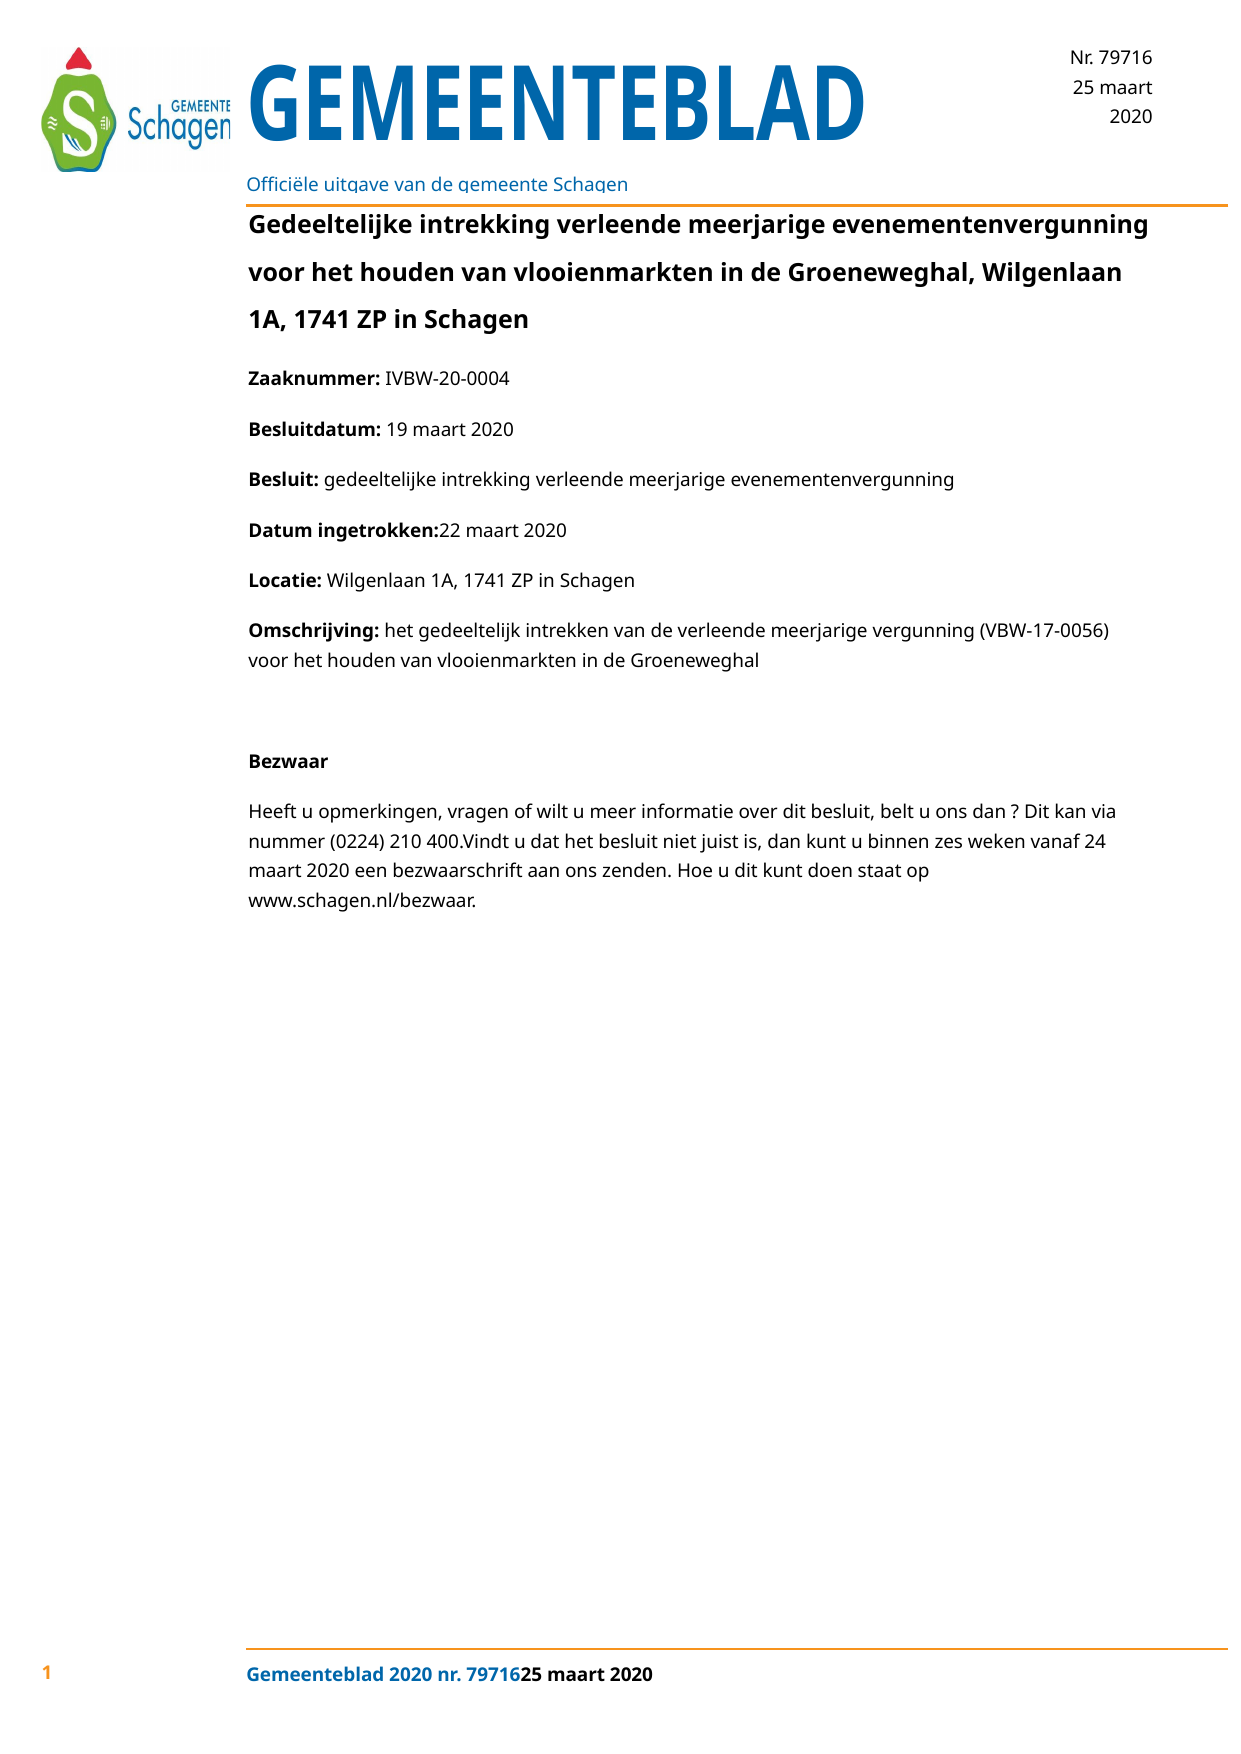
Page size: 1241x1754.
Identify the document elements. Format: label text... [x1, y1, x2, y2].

text Omschrijving: het gedeeltelijk intrekken van de verleende meerjarige vergunning (VBW-17-0056) voor het houden van vlooienmarkten in de Groeneweghal [248, 618, 1152, 673]
text Besluit: gedeeltelijke intrekking verleende meerjarige evenementenvergunning [248, 466, 1152, 492]
text Datum ingetrokken:22 maart 2020 [248, 517, 1152, 542]
picture [41, 47, 231, 172]
text Zaaknummer: IVBW-20-0004 [248, 366, 1152, 391]
text Besluitdatum: 19 maart 2020 [248, 416, 1152, 442]
text Bezwaar [248, 748, 1152, 774]
text Gedeeltelijke intrekking verleende meerjarige evenementenvergunning voor het houden van vlooienmarkten in de Groeneweghal, Wilgenlaan 1A, 1741 ZP in Schagen [248, 207, 1152, 336]
text Heeft u opmerkingen, vragen of wilt u meer informatie over dit besluit, belt u ons dan ? Dit kan via nummer (0224) 210 400.Vindt u dat het besluit niet juist is, dan kunt u binnen zes weken vanaf 24 maart 2020 een bezwaarschrift aan ons zenden. Hoe u dit kunt doen staat op www.schagen.nl/bezwaar. [248, 798, 1152, 913]
text Locatie: Wilgenlaan 1A, 1741 ZP in Schagen [248, 567, 1152, 593]
